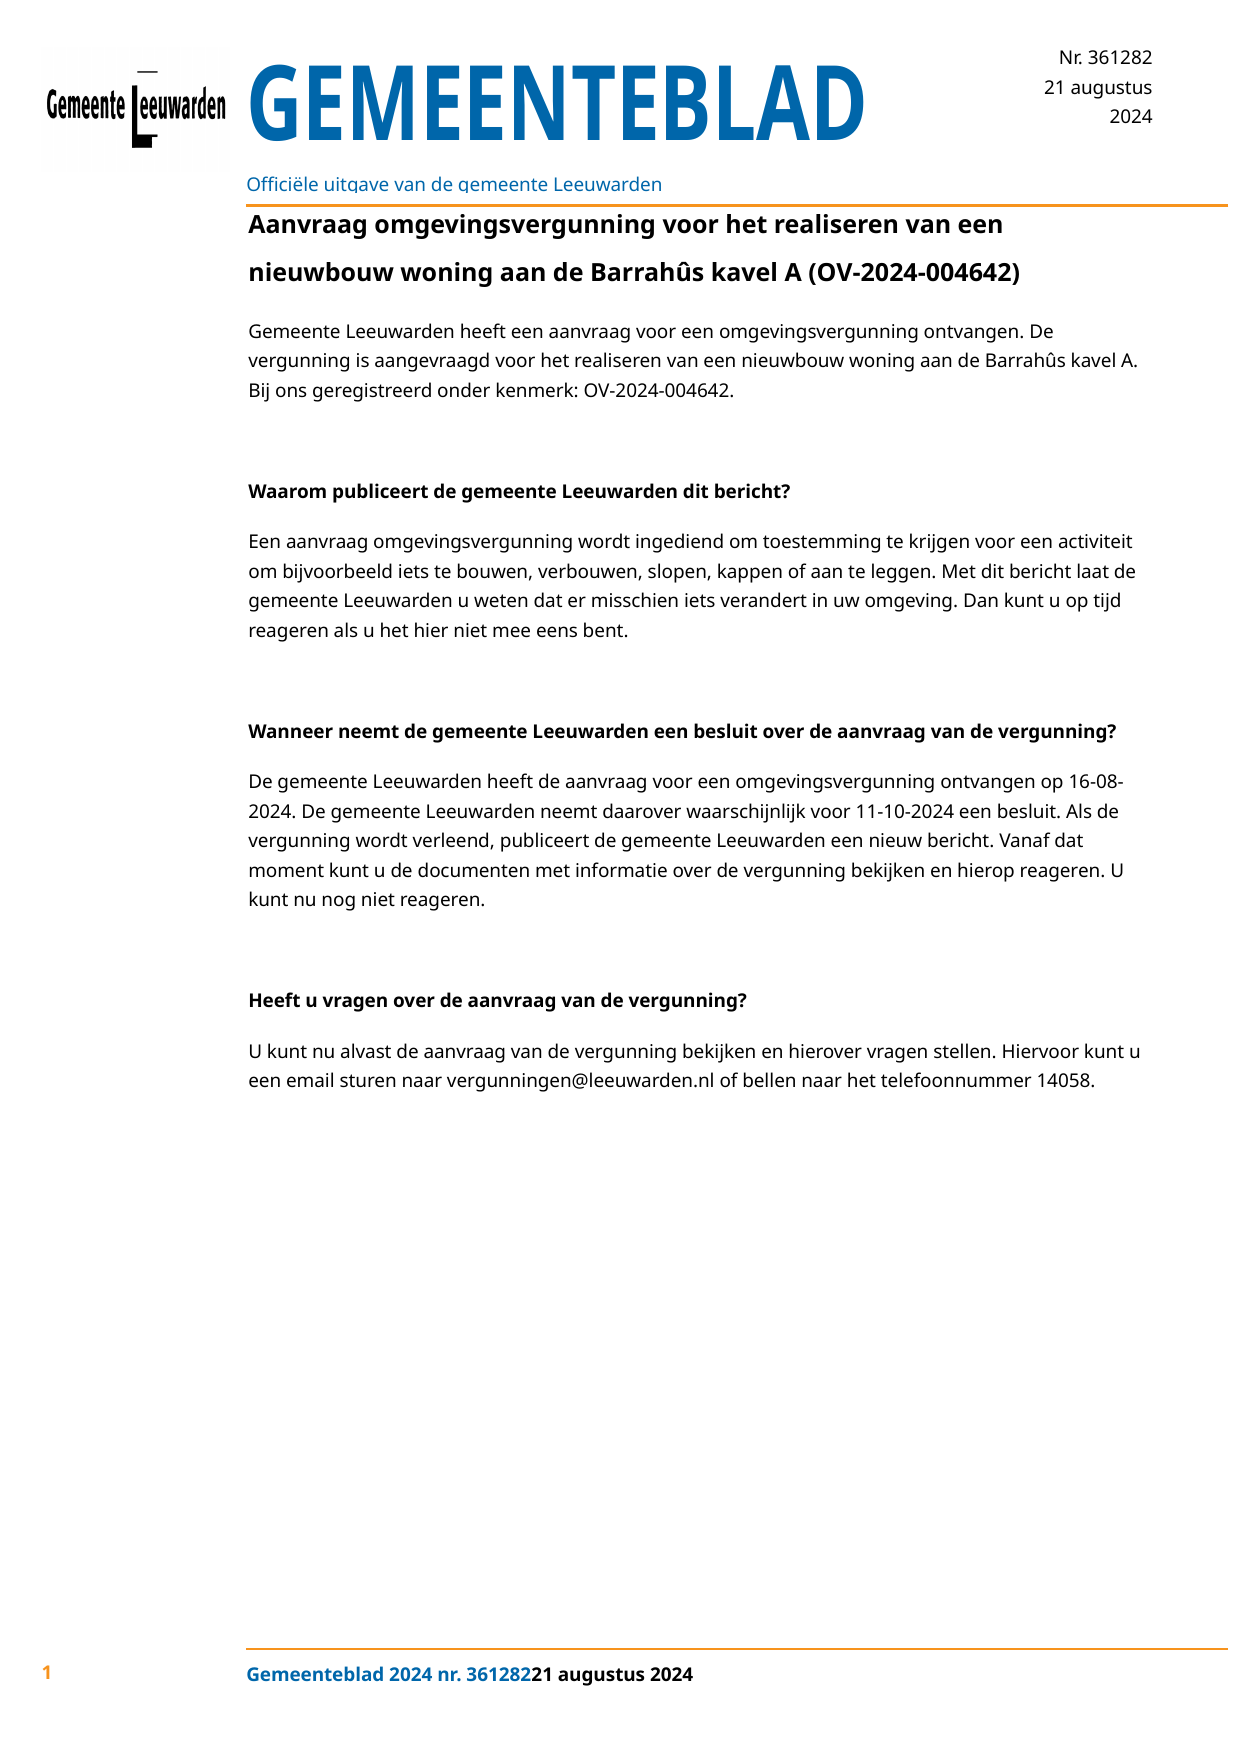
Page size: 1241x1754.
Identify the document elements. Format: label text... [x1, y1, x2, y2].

picture [41, 47, 231, 172]
text Heeft u vragen over de aanvraag van de vergunning? [248, 987, 1152, 1013]
text Wanneer neemt de gemeente Leeuwarden een besluit over de aanvraag van de vergunning? [248, 718, 1152, 744]
text Gemeente Leeuwarden heeft een aanvraag voor een omgevingsvergunning ontvangen. De vergunning is aangevraagd voor het realiseren van een nieuwbouw woning aan de Barrahûs kavel A. Bij ons geregistreerd onder kenmerk: OV-2024-004642. [248, 318, 1152, 403]
text Aanvraag omgevingsvergunning voor het realiseren van een nieuwbouw woning aan de Barrahûs kavel A (OV-2024-004642) [248, 207, 1152, 288]
text Een aanvraag omgevingsvergunning wordt ingediend om toestemming te krijgen voor een activiteit om bijvoorbeeld iets te bouwen, verbouwen, slopen, kappen of aan te leggen. Met dit bericht laat de gemeente Leeuwarden u weten dat er misschien iets verandert in uw omgeving. Dan kunt u op tijd reageren als u het hier niet mee eens bent. [248, 528, 1152, 643]
text U kunt nu alvast de aanvraag van de vergunning bekijken en hierover vragen stellen. Hiervoor kunt u een email sturen naar vergunningen@leeuwarden.nl of bellen naar het telefoonnummer 14058. [248, 1038, 1152, 1093]
text Waarom publiceert de gemeente Leeuwarden dit bericht? [248, 478, 1152, 504]
text De gemeente Leeuwarden heeft de aanvraag voor een omgevingsvergunning ontvangen op 16-08-2024. De gemeente Leeuwarden neemt daarover waarschijnlijk voor 11-10-2024 een besluit. Als de vergunning wordt verleend, publiceert de gemeente Leeuwarden een nieuw bericht. Vanaf dat moment kunt u de documenten met informatie over de vergunning bekijken en hierop reageren. U kunt nu nog niet reageren. [248, 768, 1152, 912]
